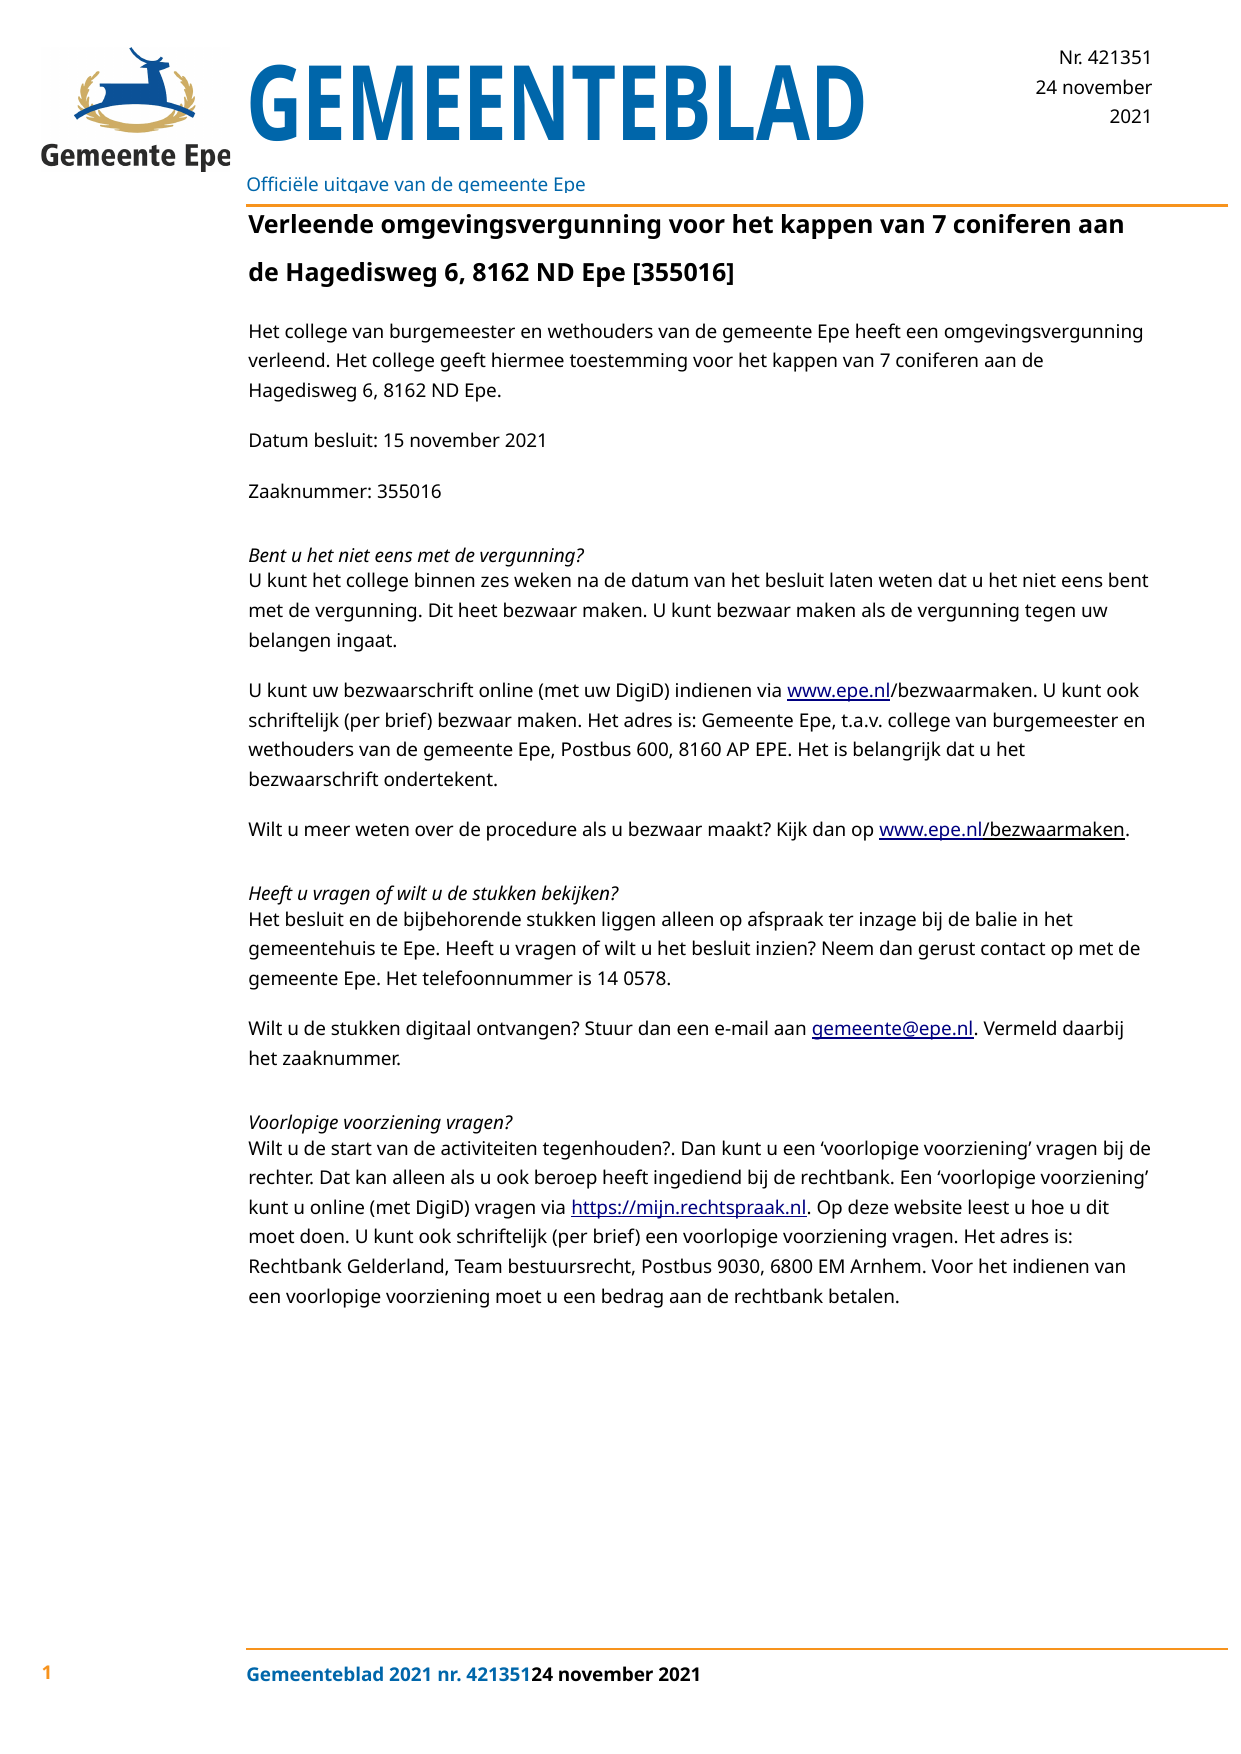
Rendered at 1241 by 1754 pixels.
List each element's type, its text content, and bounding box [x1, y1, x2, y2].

text Het besluit en de bijbehorende stukken liggen alleen op afspraak ter inzage bij de balie in het gemeentehuis te Epe. Heeft u vragen of wilt u het besluit inzien? Neem dan gerust contact op met de gemeente Epe. Het telefoonnummer is 14 0578. [248, 906, 1152, 991]
text Wilt u de start van de activiteiten tegenhouden?. Dan kunt u een ‘voorlopige voorziening’ vragen bij de rechter. Dat kan alleen als u ook beroep heeft ingediend bij de rechtbank. Een ‘voorlopige voorziening’ kunt u online (met DigiD) vragen via https://mijn.rechtspraak.nl. Op deze website leest u hoe u dit moet doen. U kunt ook schriftelijk (per brief) een voorlopige voorziening vragen. Het adres is: Rechtbank Gelderland, Team bestuursrecht, Postbus 9030, 6800 EM Arnhem. Voor het indienen van een voorlopige voorziening moet u een bedrag aan de rechtbank betalen. [248, 1135, 1152, 1308]
text Verleende omgevingsvergunning voor het kappen van 7 coniferen aan de Hagedisweg 6, 8162 ND Epe [355016] [248, 207, 1152, 288]
text Wilt u de stukken digitaal ontvangen? Stuur dan een e-mail aan gemeente@epe.nl. Vermeld daarbij het zaaknummer. [248, 1016, 1152, 1071]
text U kunt uw bezwaarschrift online (met uw DigiD) indienen via www.epe.nl/bezwaarmaken. U kunt ook schriftelijk (per brief) bezwaar maken. Het adres is: Gemeente Epe, t.a.v. college van burgemeester en wethouders van de gemeente Epe, Postbus 600, 8160 AP EPE. Het is belangrijk dat u het bezwaarschrift ondertekent. [248, 677, 1152, 792]
text Het college van burgemeester en wethouders van de gemeente Epe heeft een omgevingsvergunning verleend. Het college geeft hiermee toestemming voor het kappen van 7 coniferen aan de Hagedisweg 6, 8162 ND Epe. [248, 318, 1152, 403]
text Voorlopige voorziening vragen? [248, 1109, 1152, 1135]
text Zaaknummer: 355016 [248, 478, 1152, 504]
text Datum besluit: 15 november 2021 [248, 427, 1152, 453]
text Wilt u meer weten over de procedure als u bezwaar maakt? Kijk dan op www.epe.nl/bezwaarmaken. [248, 816, 1152, 842]
picture [41, 47, 231, 172]
text Bent u het niet eens met de vergunning? [248, 542, 1152, 568]
text U kunt het college binnen zes weken na de datum van het besluit laten weten dat u het niet eens bent met de vergunning. Dit heet bezwaar maken. U kunt bezwaar maken als de vergunning tegen uw belangen ingaat. [248, 568, 1152, 652]
text Heeft u vragen of wilt u de stukken bekijken? [248, 880, 1152, 906]
